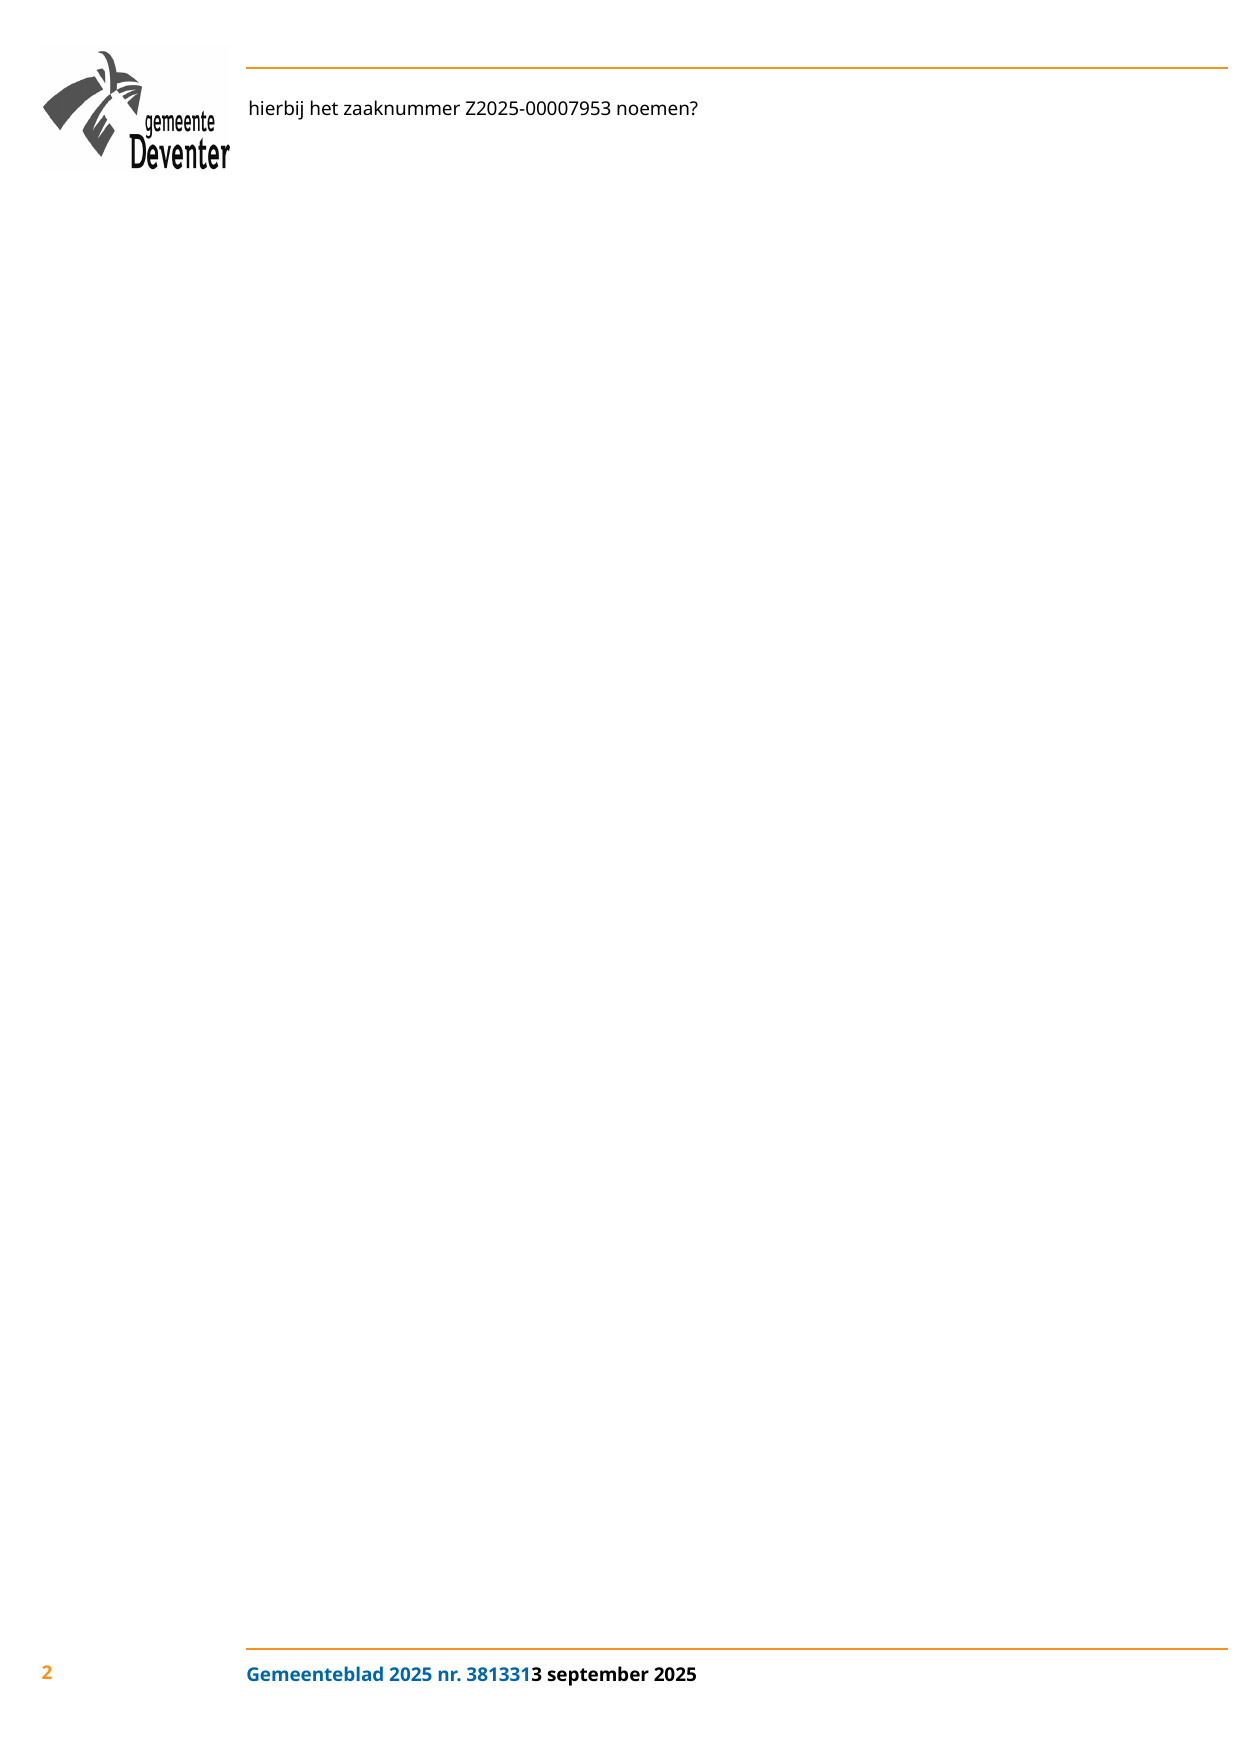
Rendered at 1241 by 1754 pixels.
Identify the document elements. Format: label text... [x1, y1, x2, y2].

picture [41, 47, 231, 172]
text hierbij het zaaknummer Z2025-00007953 noemen? [248, 95, 1152, 121]
